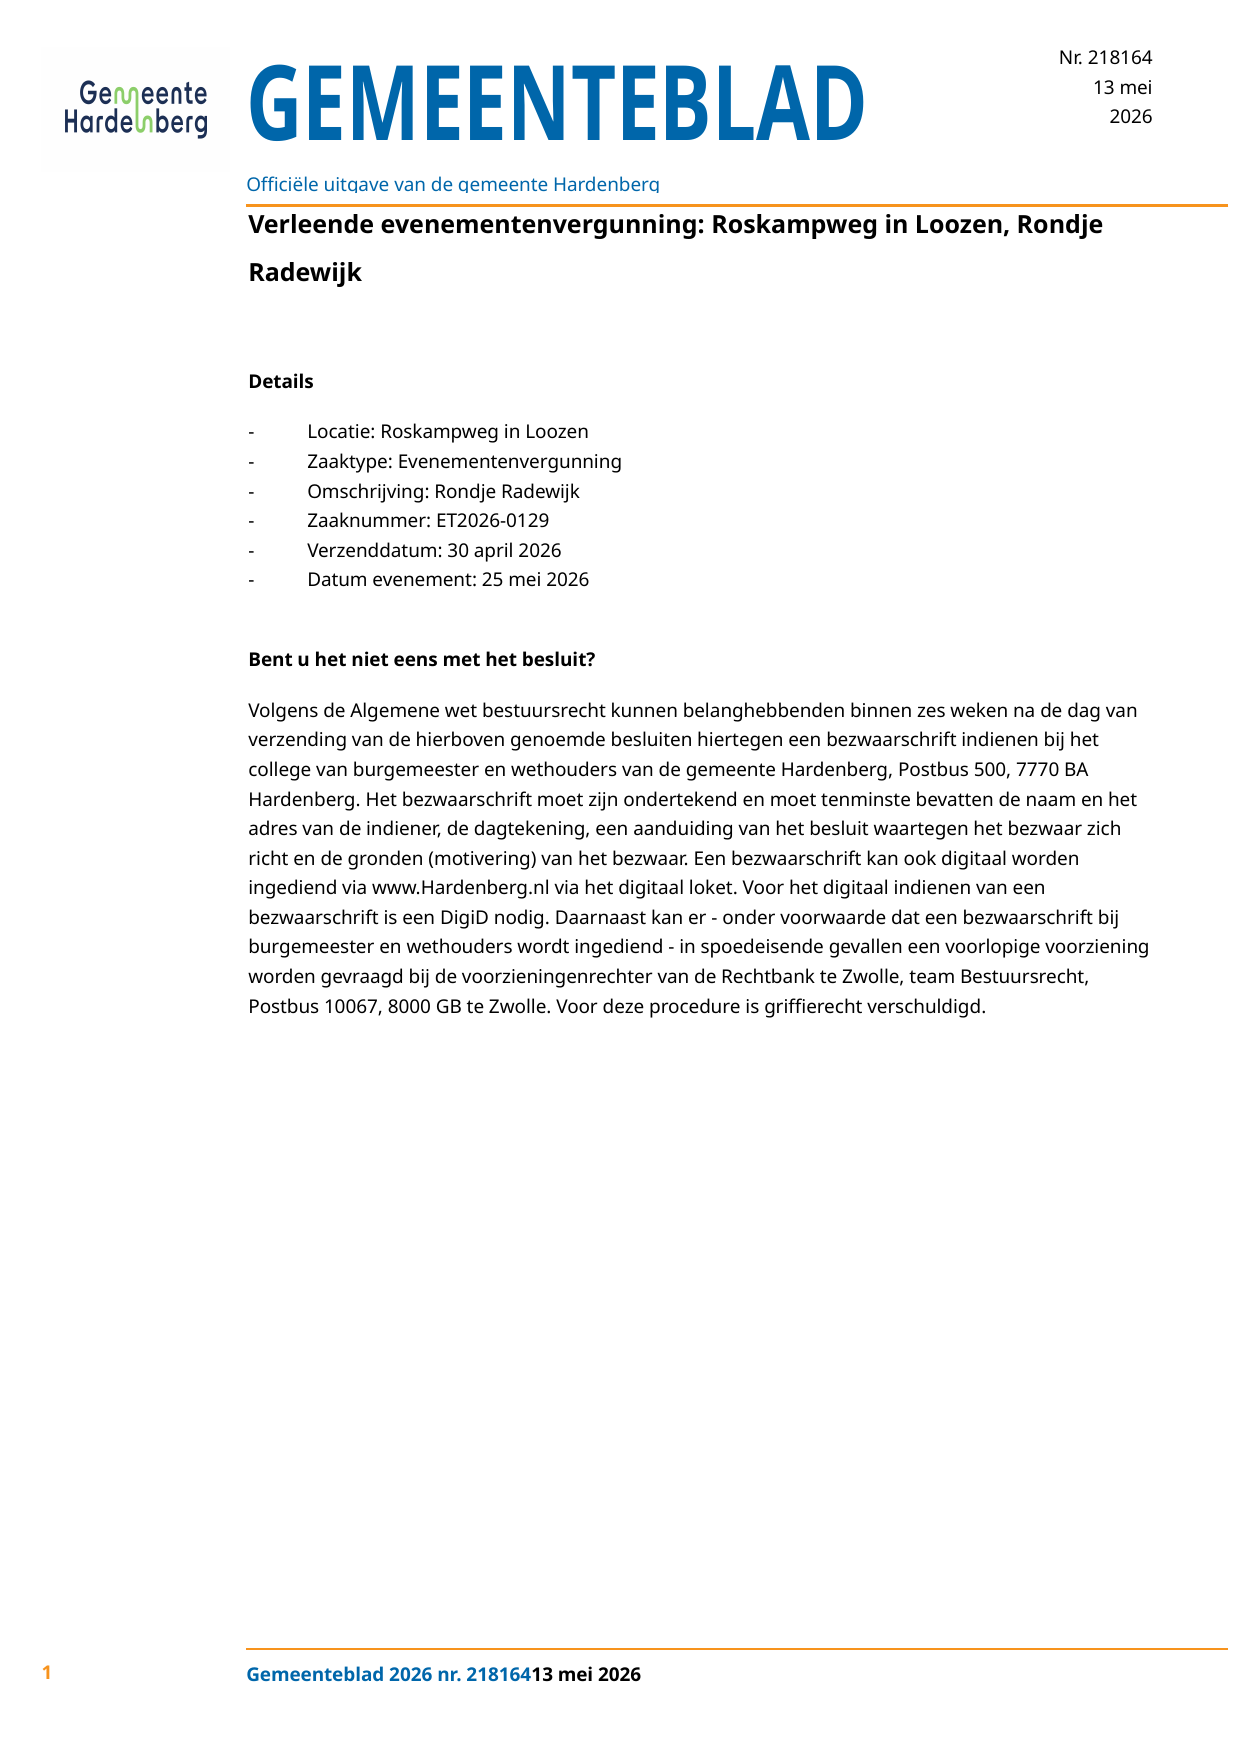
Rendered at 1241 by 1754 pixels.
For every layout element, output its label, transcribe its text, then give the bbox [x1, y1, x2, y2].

list Locatie: Roskampweg in Loozen [248, 419, 1152, 444]
list Datum evenement: 25 mei 2026 [248, 567, 1152, 592]
picture [41, 47, 231, 172]
text Volgens de Algemene wet bestuursrecht kunnen belanghebbenden binnen zes weken na de dag van verzending van de hierboven genoemde besluiten hiertegen een bezwaarschrift indienen bij het college van burgemeester en wethouders van de gemeente Hardenberg, Postbus 500, 7770 BA Hardenberg. Het bezwaarschrift moet zijn ondertekend en moet tenminste bevatten de naam en het adres van de indiener, de dagtekening, een aanduiding van het besluit waartegen het bezwaar zich richt en de gronden (motivering) van het bezwaar. Een bezwaarschrift kan ook digitaal worden ingediend via www.Hardenberg.nl via het digitaal loket. Voor het digitaal indienen van een bezwaarschrift is een DigiD nodig. Daarnaast kan er - onder voorwaarde dat een bezwaarschrift bij burgemeester en wethouders wordt ingediend - in spoedeisende gevallen een voorlopige voorziening worden gevraagd bij de voorzieningenrechter van de Rechtbank te Zwolle, team Bestuursrecht, Postbus 10067, 8000 GB te Zwolle. Voor deze procedure is griffierecht verschuldigd. [248, 697, 1152, 1019]
list Zaaknummer: ET2026-0129 [248, 507, 1152, 533]
text Verleende evenementenvergunning: Roskampweg in Loozen, Rondje Radewijk [248, 207, 1152, 288]
list Zaaktype: Evenementenvergunning [248, 448, 1152, 474]
list Omschrijving: Rondje Radewijk [248, 478, 1152, 504]
text Details [248, 368, 1152, 394]
text Bent u het niet eens met het besluit? [248, 647, 1152, 672]
list Verzenddatum: 30 april 2026 [248, 537, 1152, 563]
